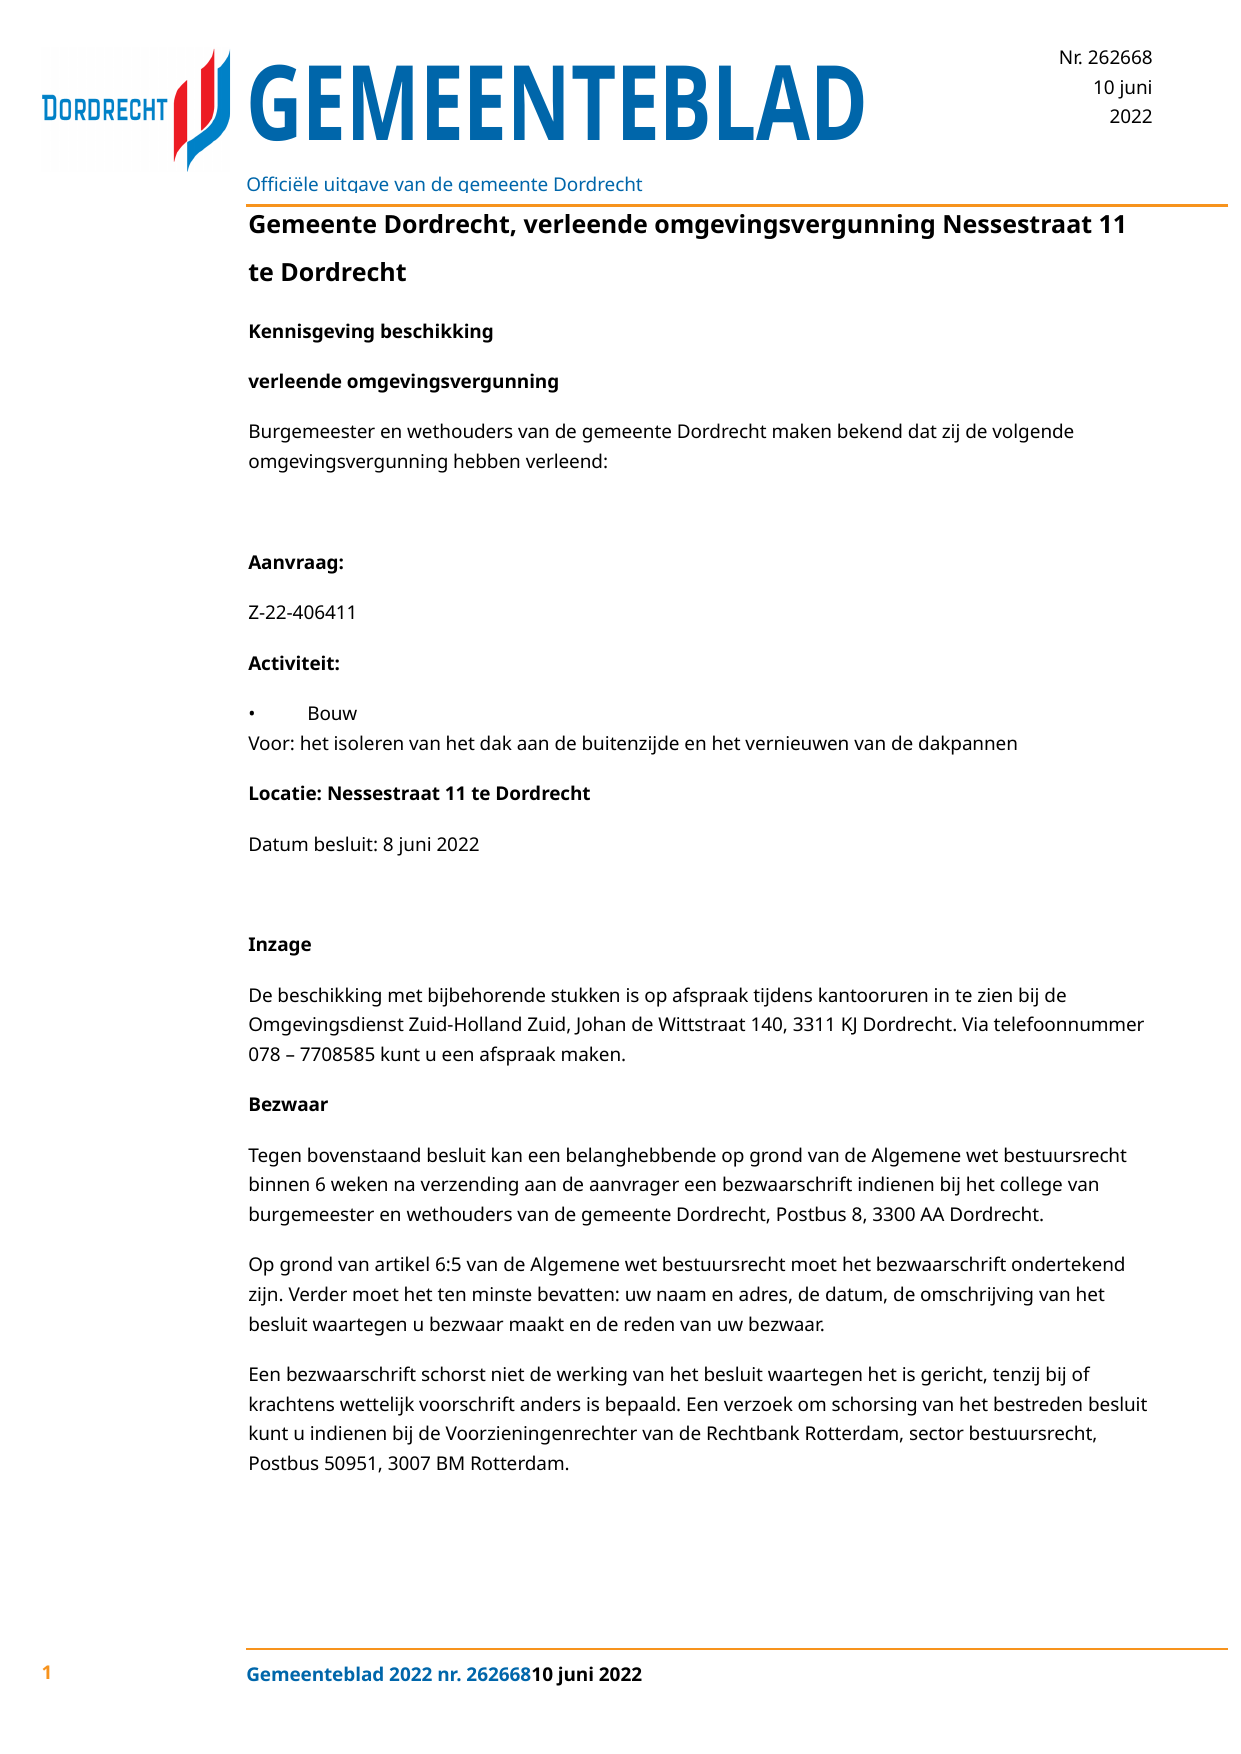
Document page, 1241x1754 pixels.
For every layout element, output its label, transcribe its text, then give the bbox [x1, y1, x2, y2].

text Inzage [248, 932, 1152, 957]
text Tegen bovenstaand besluit kan een belanghebbende op grond van de Algemene wet bestuursrecht binnen 6 weken na verzending aan de aanvrager een bezwaarschrift indienen bij het college van burgemeester en wethouders van de gemeente Dordrecht, Postbus 8, 3300 AA Dordrecht. [248, 1142, 1152, 1227]
text Datum besluit: 8 juni 2022 [248, 831, 1152, 857]
text Burgemeester en wethouders van de gemeente Dordrecht maken bekend dat zij de volgende omgevingsvergunning hebben verleend: [248, 419, 1152, 474]
text Locatie: Nessestraat 11 te Dordrecht [248, 780, 1152, 806]
text Aanvraag: [248, 549, 1152, 575]
text Een bezwaarschrift schorst niet de werking van het besluit waartegen het is gericht, tenzij bij of krachtens wettelijk voorschrift anders is bepaald. Een verzoek om schorsing van het bestreden besluit kunt u indienen bij de Voorzieningenrechter van de Rechtbank Rotterdam, sector bestuursrecht, Postbus 50951, 3007 BM Rotterdam. [248, 1361, 1152, 1476]
text Gemeente Dordrecht, verleende omgevingsvergunning Nessestraat 11 te Dordrecht [248, 207, 1152, 288]
text Activiteit: [248, 650, 1152, 676]
text Voor: het isoleren van het dak aan de buitenzijde en het vernieuwen van de dakpannen [248, 730, 1152, 756]
text Z-22-406411 [248, 599, 1152, 625]
text Kennisgeving beschikking [248, 318, 1152, 344]
text Op grond van artikel 6:5 van de Algemene wet bestuursrecht moet het bezwaarschrift ondertekend zijn. Verder moet het ten minste bevatten: uw naam en adres, de datum, de omschrijving van het besluit waartegen u bezwaar maakt en de reden van uw bezwaar. [248, 1252, 1152, 1337]
text Bezwaar [248, 1092, 1152, 1117]
text verleende omgevingsvergunning [248, 368, 1152, 394]
list Bouw [248, 700, 1152, 726]
picture [41, 47, 231, 172]
text De beschikking met bijbehorende stukken is op afspraak tijdens kantooruren in te zien bij de Omgevingsdienst Zuid-Holland Zuid, Johan de Wittstraat 140, 3311 KJ Dordrecht. Via telefoonnummer 078 – 7708585 kunt u een afspraak maken. [248, 982, 1152, 1067]
